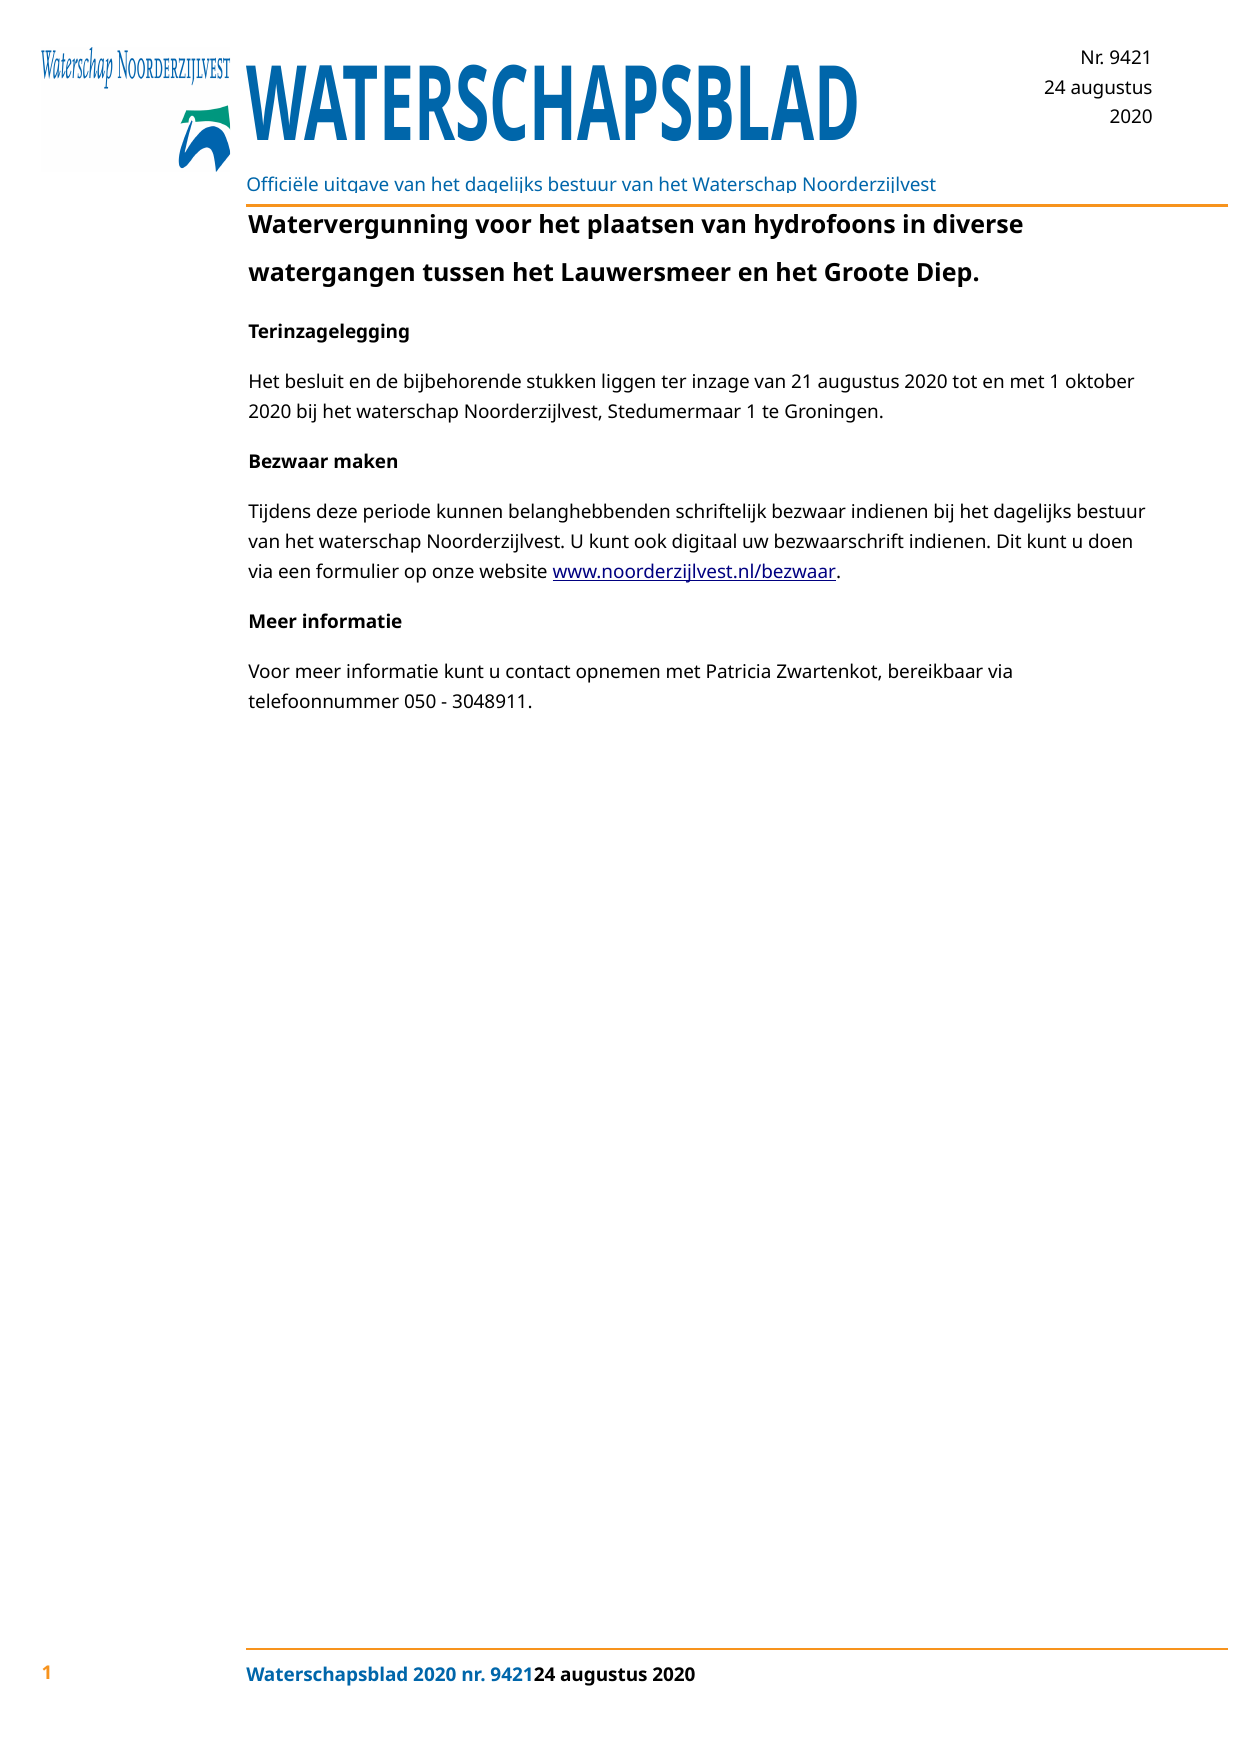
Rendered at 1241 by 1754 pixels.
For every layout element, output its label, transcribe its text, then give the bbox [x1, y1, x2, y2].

text Het besluit en de bijbehorende stukken liggen ter inzage van 21 augustus 2020 tot en met 1 oktober 2020 bij het waterschap Noorderzijlvest, Stedumermaar 1 te Groningen. [248, 368, 1152, 424]
text Meer informatie [248, 608, 1152, 634]
text Voor meer informatie kunt u contact opnemen met Patricia Zwartenkot, bereikbaar via telefoonnummer 050 - 3048911. [248, 659, 1152, 714]
text Terinzagelegging [248, 318, 1152, 344]
text Bezwaar maken [248, 448, 1152, 474]
text Tijdens deze periode kunnen belanghebbenden schriftelijk bezwaar indienen bij het dagelijks bestuur van het waterschap Noorderzijlvest. U kunt ook digitaal uw bezwaarschrift indienen. Dit kunt u doen via een formulier op onze website www.noorderzijlvest.nl/bezwaar. [248, 499, 1152, 584]
picture [41, 47, 231, 172]
text Watervergunning voor het plaatsen van hydrofoons in diverse watergangen tussen het Lauwersmeer en het Groote Diep. [248, 207, 1152, 288]
